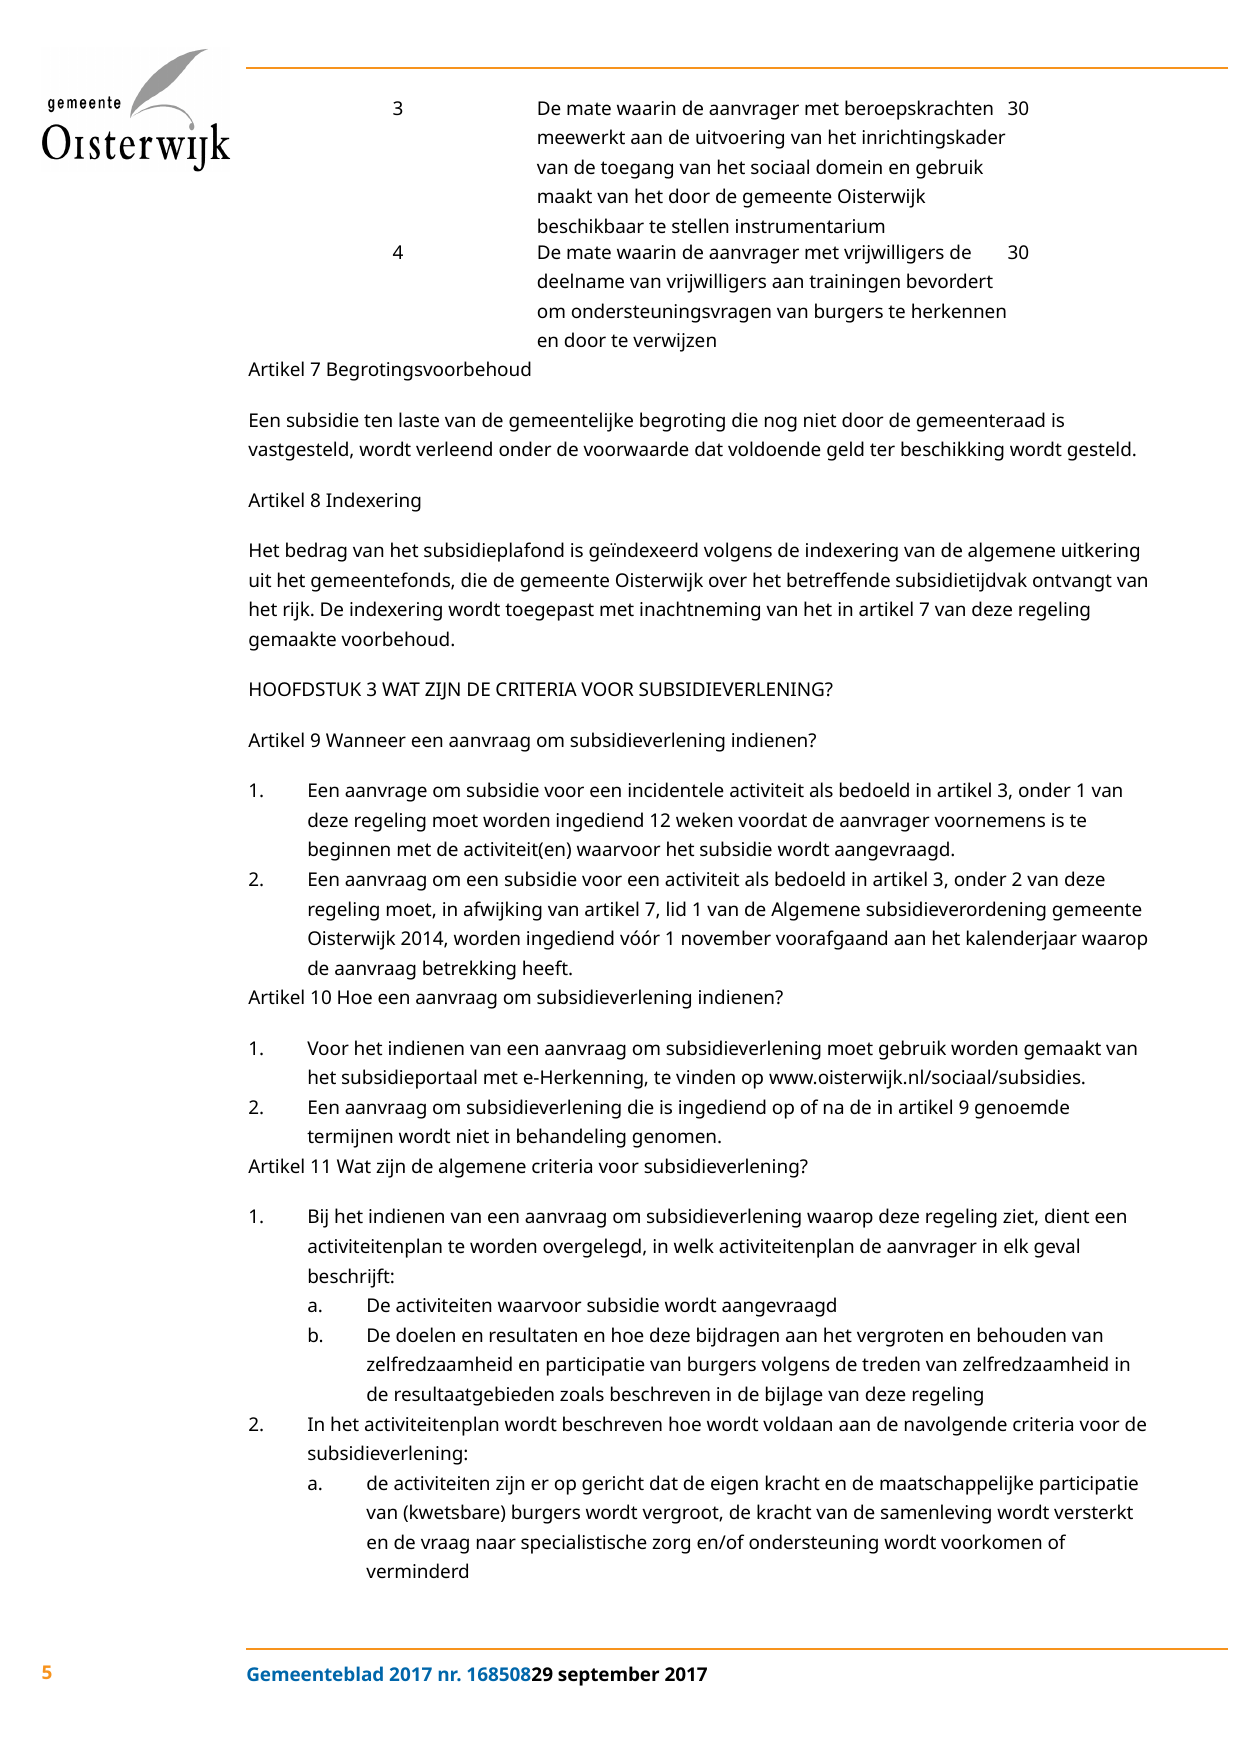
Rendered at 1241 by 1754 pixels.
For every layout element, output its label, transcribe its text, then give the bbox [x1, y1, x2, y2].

text Een subsidie ten laste van de gemeentelijke begroting die nog niet door de gemeenteraad is vastgesteld, wordt verleend onder de voorwaarde dat voldoende geld ter beschikking wordt gesteld. [248, 407, 1152, 462]
list de activiteiten zijn er op gericht dat de eigen kracht en de maatschappelijke participatie van (kwetsbare) burgers wordt vergroot, de kracht van de samenleving wordt versterkt en de vraag naar specialistische zorg en/of ondersteuning wordt voorkomen of verminderd [307, 1470, 1152, 1584]
table_cell 4 [392, 239, 537, 353]
table_cell 3 [392, 95, 537, 239]
list De doelen en resultaten en hoe deze bijdragen aan het vergroten en behouden van zelfredzaamheid en participatie van burgers volgens de treden van zelfredzaamheid in de resultaatgebieden zoals beschreven in de bijlage van deze regeling [307, 1322, 1152, 1407]
list Voor het indienen van een aanvraag om subsidieverlening moet gebruik worden gemaakt van het subsidieportaal met e-Herkenning, te vinden op www.oisterwijk.nl/sociaal/subsidies. [248, 1035, 1152, 1090]
list Een aanvraag om een subsidie voor een activiteit als bedoeld in artikel 3, onder 2 van deze regeling moet, in afwijking van artikel 7, lid 1 van de Algemene subsidieverordening gemeente Oisterwijk 2014, worden ingediend vóór 1 november voorafgaand aan het kalenderjaar waarop de aanvraag betrekking heeft. [248, 866, 1152, 981]
list Een aanvraag om subsidieverlening die is ingediend op of na de in artikel 9 genoemde termijnen wordt niet in behandeling genomen. [248, 1094, 1152, 1149]
list In het activiteitenplan wordt beschreven hoe wordt voldaan aan de navolgende criteria voor de subsidieverlening: [248, 1411, 1152, 1466]
table_cell De mate waarin de aanvrager met beroepskrachten meewerkt aan de uitvoering van het inrichtingskader van de toegang van het sociaal domein en gebruik maakt van het door de gemeente Oisterwijk beschikbaar te stellen instrumentarium [537, 95, 1007, 239]
list Bij het indienen van een aanvraag om subsidieverlening waarop deze regeling ziet, dient een activiteitenplan te worden overgelegd, in welk activiteitenplan de aanvrager in elk geval beschrijft: [248, 1204, 1152, 1288]
text Artikel 7 Begrotingsvoorbehoud [248, 357, 1152, 382]
text Artikel 9 Wanneer een aanvraag om subsidieverlening indienen? [248, 727, 1152, 753]
table_cell [248, 239, 392, 353]
table_cell 30 [1007, 95, 1152, 239]
list Een aanvrage om subsidie voor een incidentele activiteit als bedoeld in artikel 3, onder 1 van deze regeling moet worden ingediend 12 weken voordat de aanvrager voornemens is te beginnen met de activiteit(en) waarvoor het subsidie wordt aangevraagd. [248, 777, 1152, 862]
text Artikel 10 Hoe een aanvraag om subsidieverlening indienen? [248, 984, 1152, 1010]
text Het bedrag van het subsidieplafond is geïndexeerd volgens de indexering van de algemene uitkering uit het gemeentefonds, die de gemeente Oisterwijk over het betreffende subsidietijdvak ontvangt van het rijk. De indexering wordt toegepast met inachtneming van het in artikel 7 van deze regeling gemaakte voorbehoud. [248, 537, 1152, 652]
picture [41, 47, 231, 172]
table_cell [248, 95, 392, 239]
text Artikel 8 Indexering [248, 487, 1152, 513]
table_cell 30 [1007, 239, 1152, 353]
text Artikel 11 Wat zijn de algemene criteria voor subsidieverlening? [248, 1153, 1152, 1179]
table_cell De mate waarin de aanvrager met vrijwilligers de deelname van vrijwilligers aan trainingen bevordert om ondersteuningsvragen van burgers te herkennen en door te verwijzen [537, 239, 1007, 353]
list De activiteiten waarvoor subsidie wordt aangevraagd [307, 1292, 1152, 1318]
text HOOFDSTUK 3 WAT ZIJN DE CRITERIA VOOR SUBSIDIEVERLENING? [248, 677, 1152, 702]
